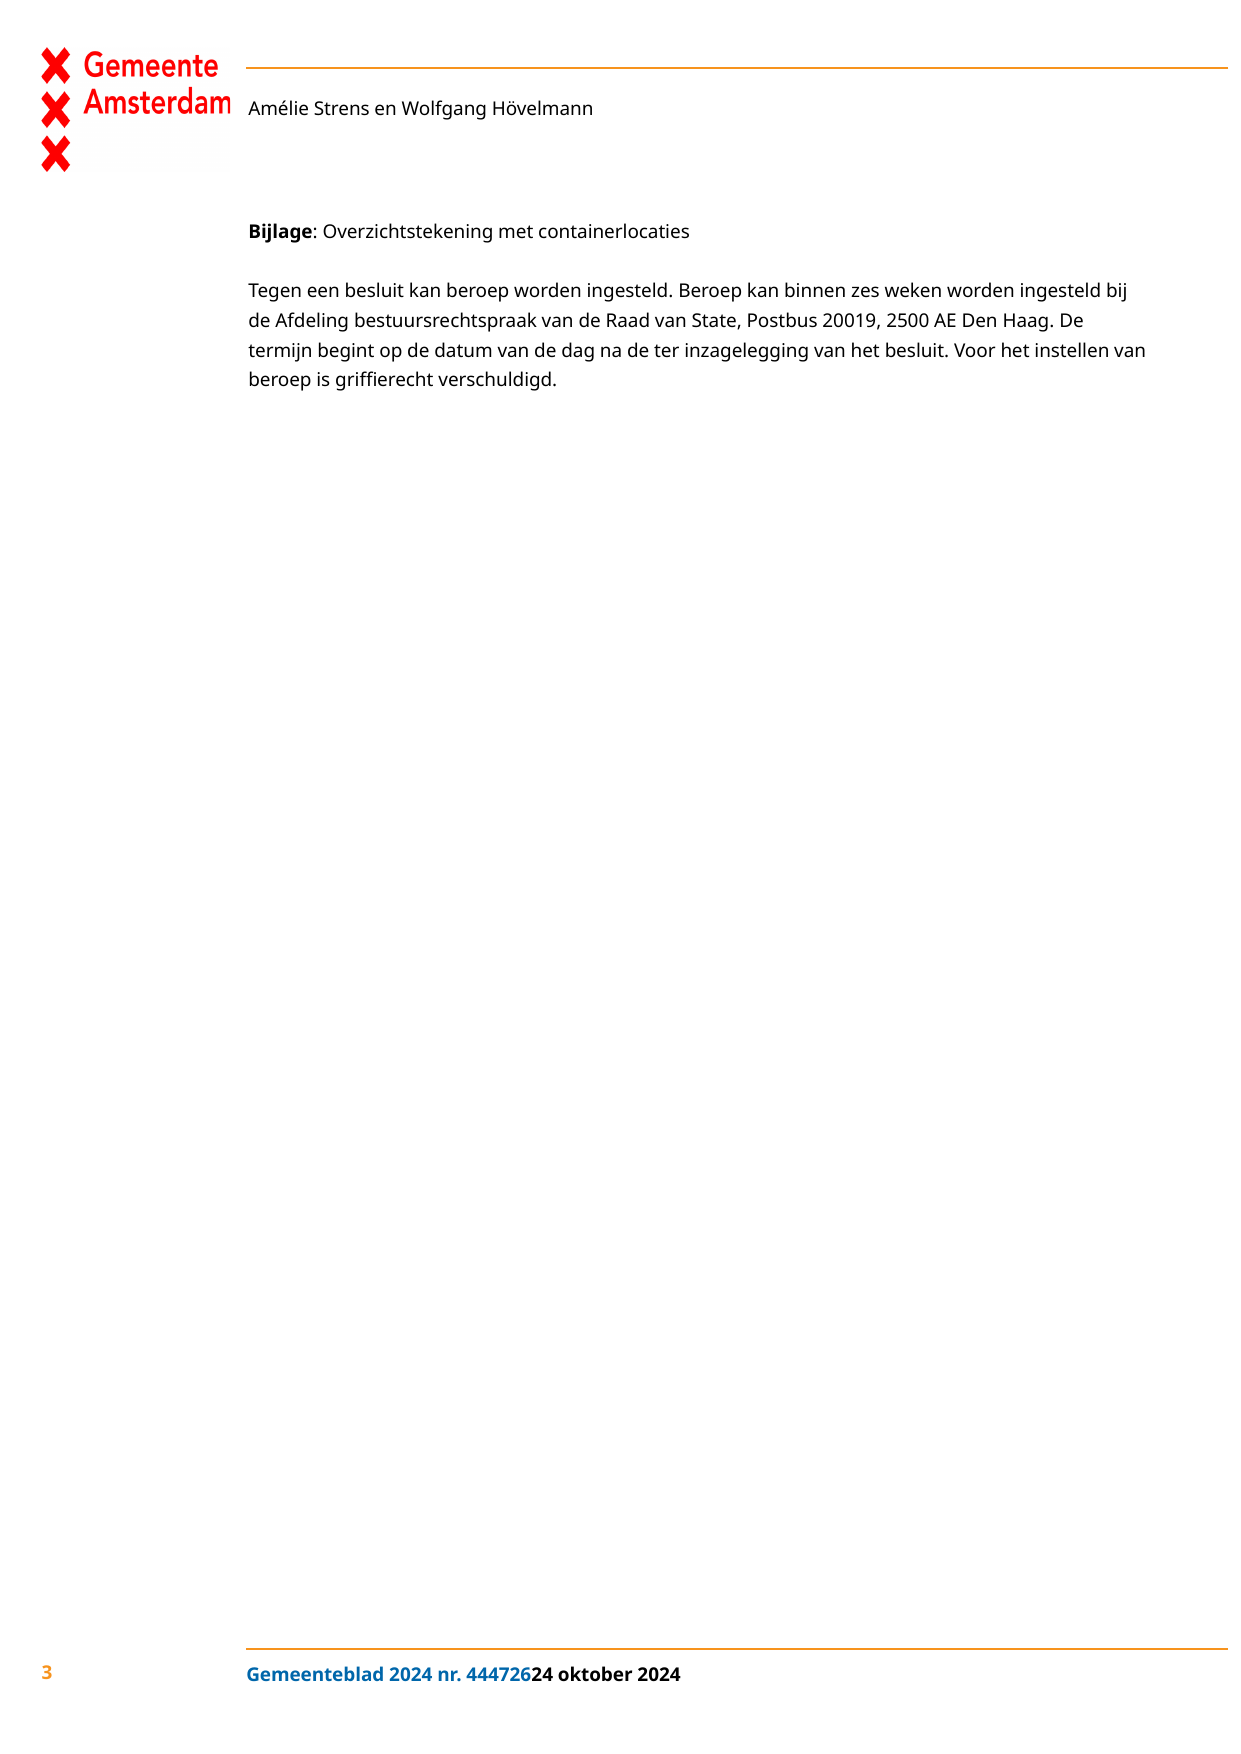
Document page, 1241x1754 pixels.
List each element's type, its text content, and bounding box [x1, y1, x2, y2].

text Bijlage: Overzichtstekening met containerlocaties [248, 218, 1152, 244]
picture [41, 47, 231, 172]
text Amélie Strens en Wolfgang Hövelmann [248, 95, 1152, 121]
text Tegen een besluit kan beroep worden ingesteld. Beroep kan binnen zes weken worden ingesteld bij de Afdeling bestuursrechtspraak van de Raad van State, Postbus 20019, 2500 AE Den Haag. De termijn begint op de datum van de dag na de ter inzagelegging van het besluit. Voor het instellen van beroep is griffierecht verschuldigd. [248, 278, 1152, 392]
